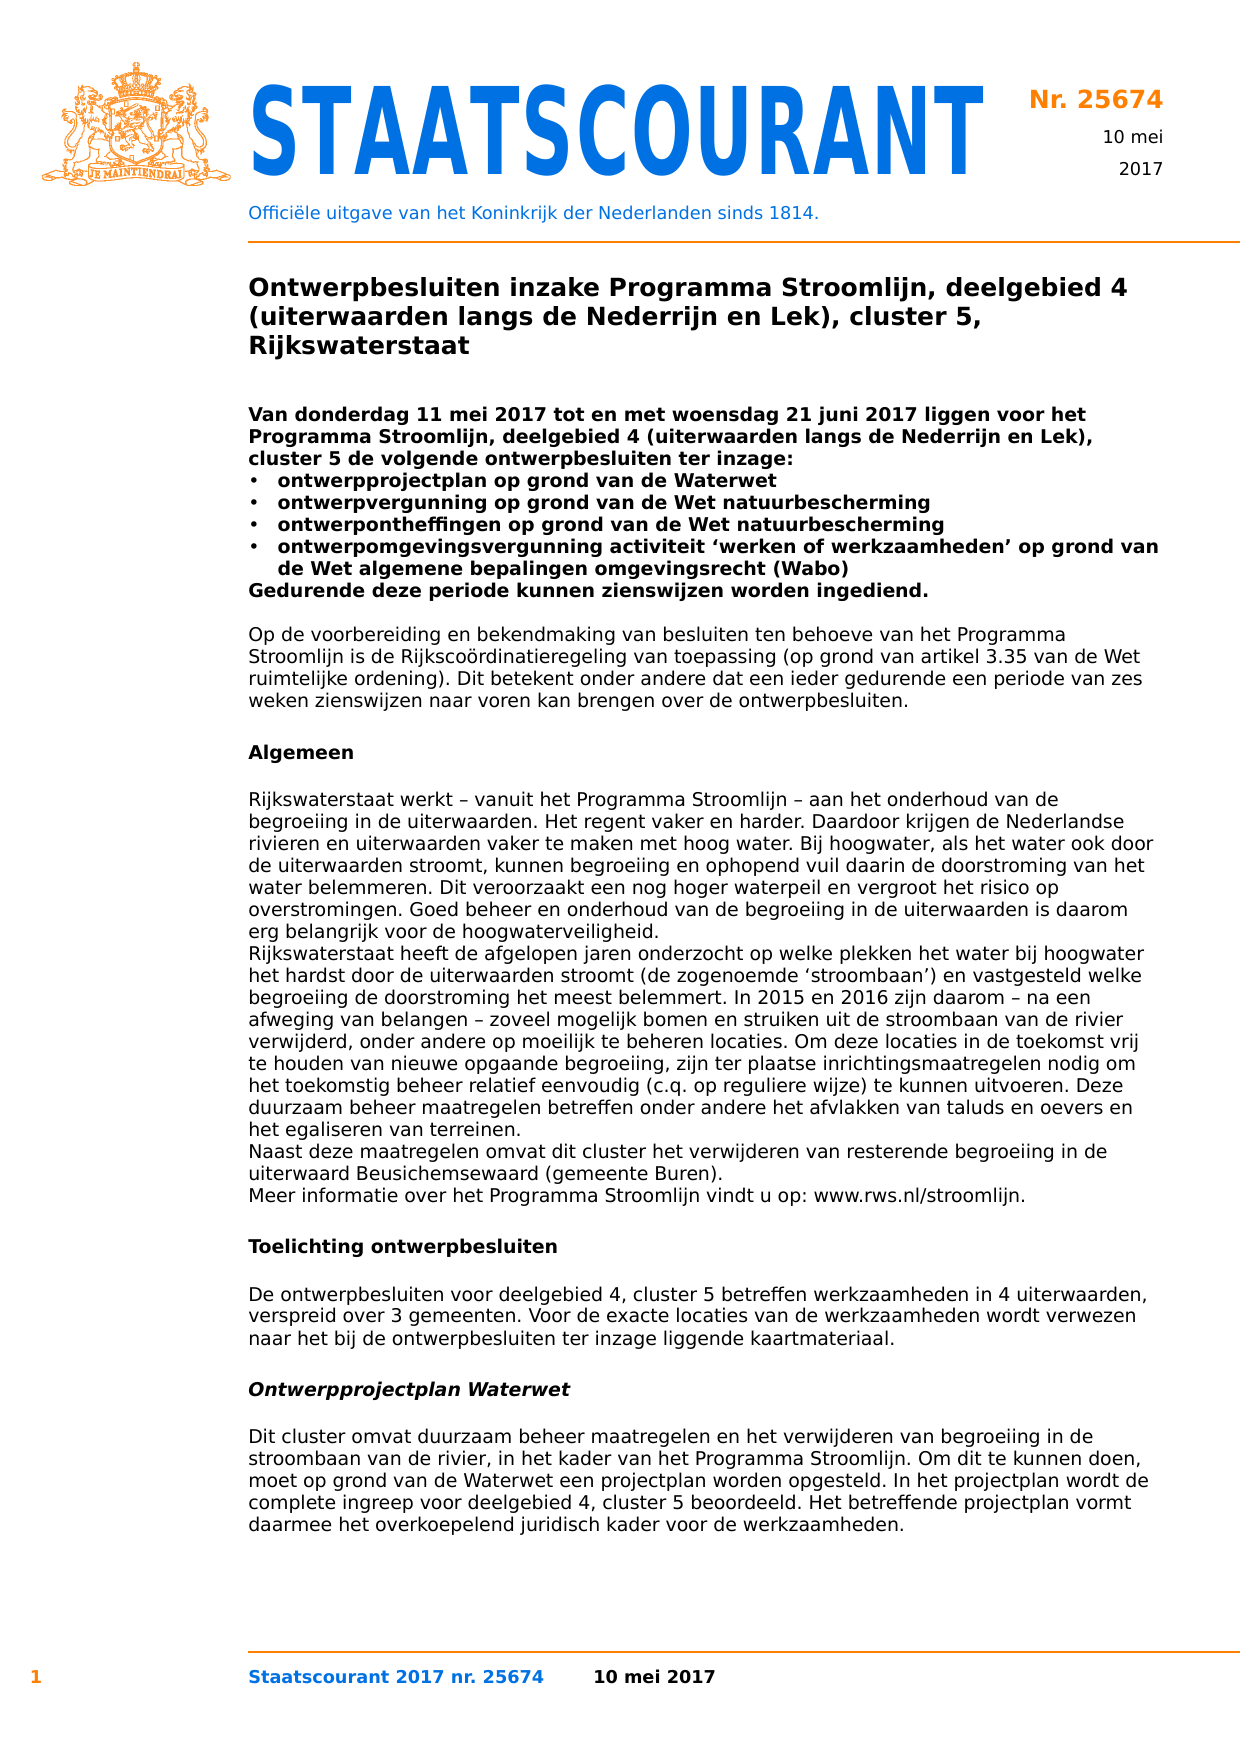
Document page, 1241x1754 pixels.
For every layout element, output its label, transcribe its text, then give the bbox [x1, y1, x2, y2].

text Gedurende deze periode kunnen zienswijzen worden ingediend. [248, 580, 1163, 602]
table_header Nr. 25674 [998, 62, 1240, 121]
table_cell 2017 [998, 153, 1240, 203]
text • ontwerpvergunning op grond van de Wet natuurbescherming [248, 492, 1163, 514]
text Rijkswaterstaat werkt – vanuit het Programma Stroomlijn – aan het onderhoud van de begroeiing in de uiterwaarden. Het regent vaker en harder. Daardoor krijgen de Nederlandse rivieren en uiterwaarden vaker te maken met hoog water. Bij hoogwater, als het water ook door de uiterwaarden stroomt, kunnen begroeiing en ophopend vuil daarin de doorstroming van het water belemmeren. Dit veroorzaakt een nog hoger waterpeil en vergroot het risico op overstromingen. Goed beheer en onderhoud van de begroeiing in de uiterwaarden is daarom erg belangrijk voor de hoogwaterveiligheid. [248, 789, 1163, 943]
text Op de voorbereiding en bekendmaking van besluiten ten behoeve van het Programma Stroomlijn is de Rijkscoördinatieregeling van toepassing (op grond van artikel 3.35 van de Wet ruimtelijke ordening). Dit betekent onder andere dat een ieder gedurende een periode van zes weken zienswijzen naar voren kan brengen over de ontwerpbesluiten. [248, 624, 1163, 712]
picture [41, 62, 231, 186]
text • ontwerpontheffingen op grond van de Wet natuurbescherming [248, 514, 1163, 536]
subtitle Toelichting ontwerpbesluiten [248, 1236, 1163, 1258]
text • ontwerpomgevingsvergunning activiteit ‘werken of werkzaamheden’ op grond van de Wet algemene bepalingen omgevingsrecht (Wabo) [248, 536, 1163, 580]
subtitle Ontwerpprojectplan Waterwet [248, 1379, 1163, 1401]
text De ontwerpbesluiten voor deelgebied 4, cluster 5 betreffen werkzaamheden in 4 uiterwaarden, verspreid over 3 gemeenten. Voor de exacte locaties van de werkzaamheden wordt verwezen naar het bij de ontwerpbesluiten ter inzage liggende kaartmateriaal. [248, 1283, 1163, 1349]
subtitle Ontwerpbesluiten inzake Programma Stroomlijn, deelgebied 4 (uiterwaarden langs de Nederrijn en Lek), cluster 5, Rijkswaterstaat [248, 273, 1163, 361]
table_header [25, 62, 248, 241]
table_header STAATSCOURANT [248, 62, 998, 203]
text Van donderdag 11 mei 2017 tot en met woensdag 21 juni 2017 liggen voor het Programma Stroomlijn, deelgebied 4 (uiterwaarden langs de Nederrijn en Lek), cluster 5 de volgende ontwerpbesluiten ter inzage: [248, 404, 1163, 470]
table_cell 10 mei [998, 121, 1240, 153]
text Meer informatie over het Programma Stroomlijn vindt u op: www.rws.nl/stroomlijn. [248, 1184, 1163, 1206]
table_cell Officiële uitgave van het Koninkrijk der Nederlanden sinds 1814. [248, 203, 1240, 241]
text • ontwerpprojectplan op grond van de Waterwet [248, 470, 1163, 492]
text Rijkswaterstaat heeft de afgelopen jaren onderzocht op welke plekken het water bij hoogwater het hardst door de uiterwaarden stroomt (de zogenoemde ‘stroombaan’) en vastgesteld welke begroeiing de doorstroming het meest belemmert. In 2015 en 2016 zijn daarom – na een afweging van belangen – zoveel mogelijk bomen en struiken uit de stroombaan van de rivier verwijderd, onder andere op moeilijk te beheren locaties. Om deze locaties in de toekomst vrij te houden van nieuwe opgaande begroeiing, zijn ter plaatse inrichtingsmaatregelen nodig om het toekomstig beheer relatief eenvoudig (c.q. op reguliere wijze) te kunnen uitvoeren. Deze duurzaam beheer maatregelen betreffen onder andere het afvlakken van taluds en oevers en het egaliseren van terreinen. [248, 943, 1163, 1141]
text Naast deze maatregelen omvat dit cluster het verwijderen van resterende begroeiing in de uiterwaard Beusichemsewaard (gemeente Buren). [248, 1141, 1163, 1184]
subtitle Algemeen [248, 742, 1163, 764]
text Dit cluster omvat duurzaam beheer maatregelen en het verwijderen van begroeiing in de stroombaan van de rivier, in het kader van het Programma Stroomlijn. Om dit te kunnen doen, moet op grond van de Waterwet een projectplan worden opgesteld. In het projectplan wordt de complete ingreep voor deelgebied 4, cluster 5 beoordeeld. Het betreffende projectplan vormt daarmee het overkoepelend juridisch kader voor de werkzaamheden. [248, 1426, 1163, 1536]
